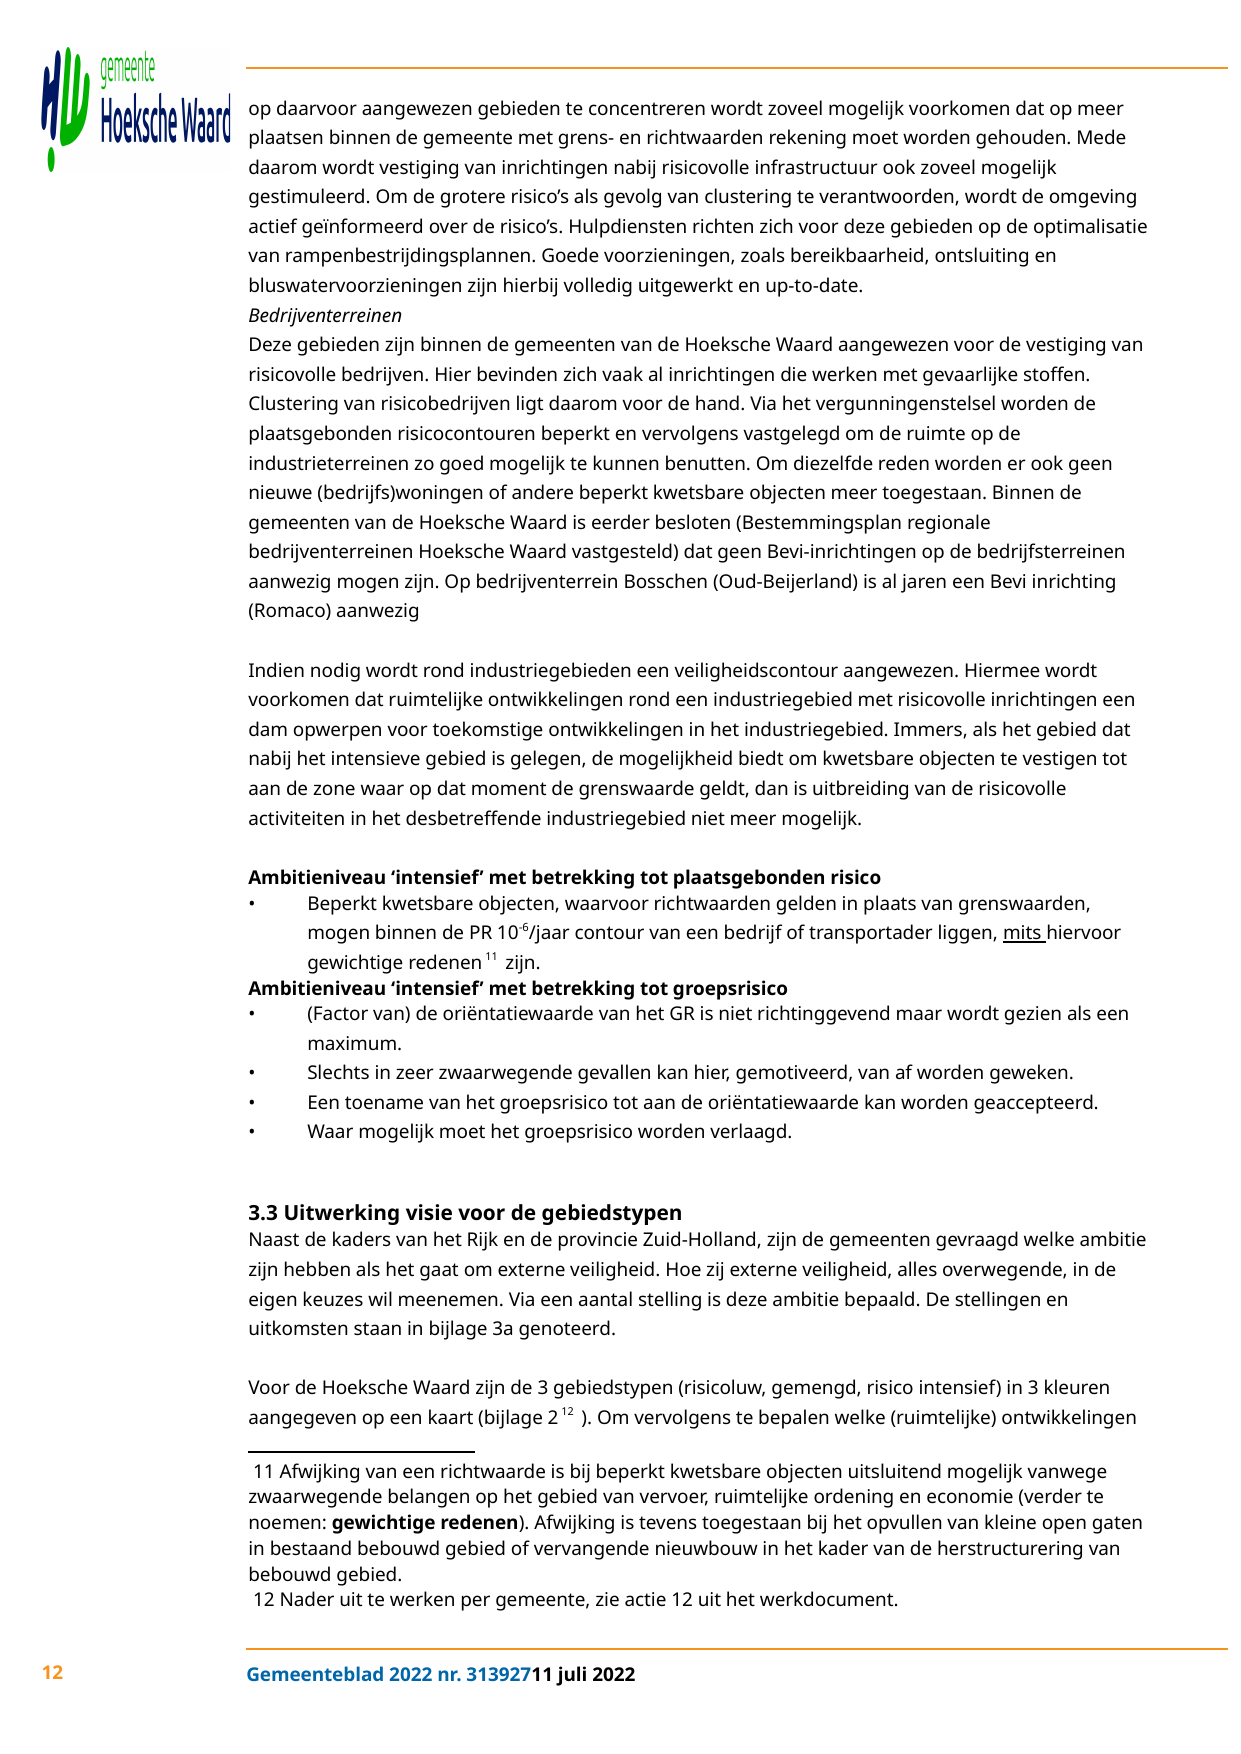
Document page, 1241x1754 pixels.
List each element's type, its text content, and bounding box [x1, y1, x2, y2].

text 3.3 Uitwerking visie voor de gebiedstypen [248, 1198, 1152, 1227]
text Indien nodig wordt rond industriegebieden een veiligheidscontour aangewezen. Hiermee wordt voorkomen dat ruimtelijke ontwikkelingen rond een industriegebied met risicovolle inrichtingen een dam opwerpen voor toekomstige ontwikkelingen in het industriegebied. Immers, als het gebied dat nabij het intensieve gebied is gelegen, de mogelijkheid biedt om kwetsbare objecten te vestigen tot aan de zone waar op dat moment de grenswaarde geldt, dan is uitbreiding van de risicovolle activiteiten in het desbetreffende industriegebied niet meer mogelijk. [248, 657, 1152, 831]
table_cell Beperkt kwetsbare objecten, waarvoor richtwaarden gelden in plaats van grenswaarden, mogen binnen de PR 10-6/jaar contour van een bedrijf of transportader liggen, mits hiervoor gewichtige redenen zijn. [248, 890, 1152, 975]
text Naast de kaders van het Rijk en de provincie Zuid-Holland, zijn de gemeenten gevraagd welke ambitie zijn hebben als het gaat om externe veiligheid. Hoe zij externe veiligheid, alles overwegende, in de eigen keuzes wil meenemen. Via een aantal stelling is deze ambitie bepaald. De stellingen en uitkomsten staan in bijlage 3a genoteerd. [248, 1227, 1152, 1341]
text Nader uit te werken per gemeente, zie actie 12 uit het werkdocument. [248, 1586, 1152, 1612]
text Voor de Hoeksche Waard zijn de 3 gebiedstypen (risicoluw, gemengd, risico intensief) in 3 kleuren aangegeven op een kaart (bijlage 2 ). Om vervolgens te bepalen welke (ruimtelijke) ontwikkelingen [248, 1374, 1152, 1430]
text Deze gebieden zijn binnen de gemeenten van de Hoeksche Waard aangewezen voor de vestiging van risicovolle bedrijven. Hier bevinden zich vaak al inrichtingen die werken met gevaarlijke stoffen. Clustering van risicobedrijven ligt daarom voor de hand. Via het vergunningenstelsel worden de plaatsgebonden risicocontouren beperkt en vervolgens vastgelegd om de ruimte op de industrieterreinen zo goed mogelijk te kunnen benutten. Om diezelfde reden worden er ook geen nieuwe (bedrijfs)woningen of andere beperkt kwetsbare objecten meer toegestaan. Binnen de gemeenten van de Hoeksche Waard is eerder besloten (Bestemmingsplan regionale bedrijventerreinen Hoeksche Waard vastgesteld) dat geen Bevi-inrichtingen op de bedrijfsterreinen aanwezig mogen zijn. Op bedrijventerrein Bosschen (Oud-Beijerland) is al jaren een Bevi inrichting [248, 331, 1152, 594]
table_header Ambitieniveau ‘intensief’ met betrekking tot plaatsgebonden risico [248, 864, 1152, 890]
text (Romaco) aanwezig [248, 598, 1152, 623]
table_cell Ambitieniveau ‘intensief’ met betrekking tot groepsrisico [248, 975, 1152, 1000]
picture [41, 47, 231, 172]
table_cell (Factor van) de oriëntatiewaarde van het GR is niet richtinggevend maar wordt gezien als een maximum. Slechts in zeer zwaarwegende gevallen kan hier, gemotiveerd, van af worden geweken. Een toename van het groepsrisico tot aan de oriëntatiewaarde kan worden geaccepteerd. Waar mogelijk moet het groepsrisico worden verlaagd. [248, 1000, 1152, 1144]
text op daarvoor aangewezen gebieden te concentreren wordt zoveel mogelijk voorkomen dat op meer plaatsen binnen de gemeente met grens- en richtwaarden rekening moet worden gehouden. Mede daarom wordt vestiging van inrichtingen nabij risicovolle infrastructuur ook zoveel mogelijk gestimuleerd. Om de grotere risico’s als gevolg van clustering te verantwoorden, wordt de omgeving actief geïnformeerd over de risico’s. Hulpdiensten richten zich voor deze gebieden op de optimalisatie van rampenbestrijdingsplannen. Goede voorzieningen, zoals bereikbaarheid, ontsluiting en bluswatervoorzieningen zijn hierbij volledig uitgewerkt en up-to-date. [248, 95, 1152, 298]
text Bedrijventerreinen [248, 302, 1152, 328]
